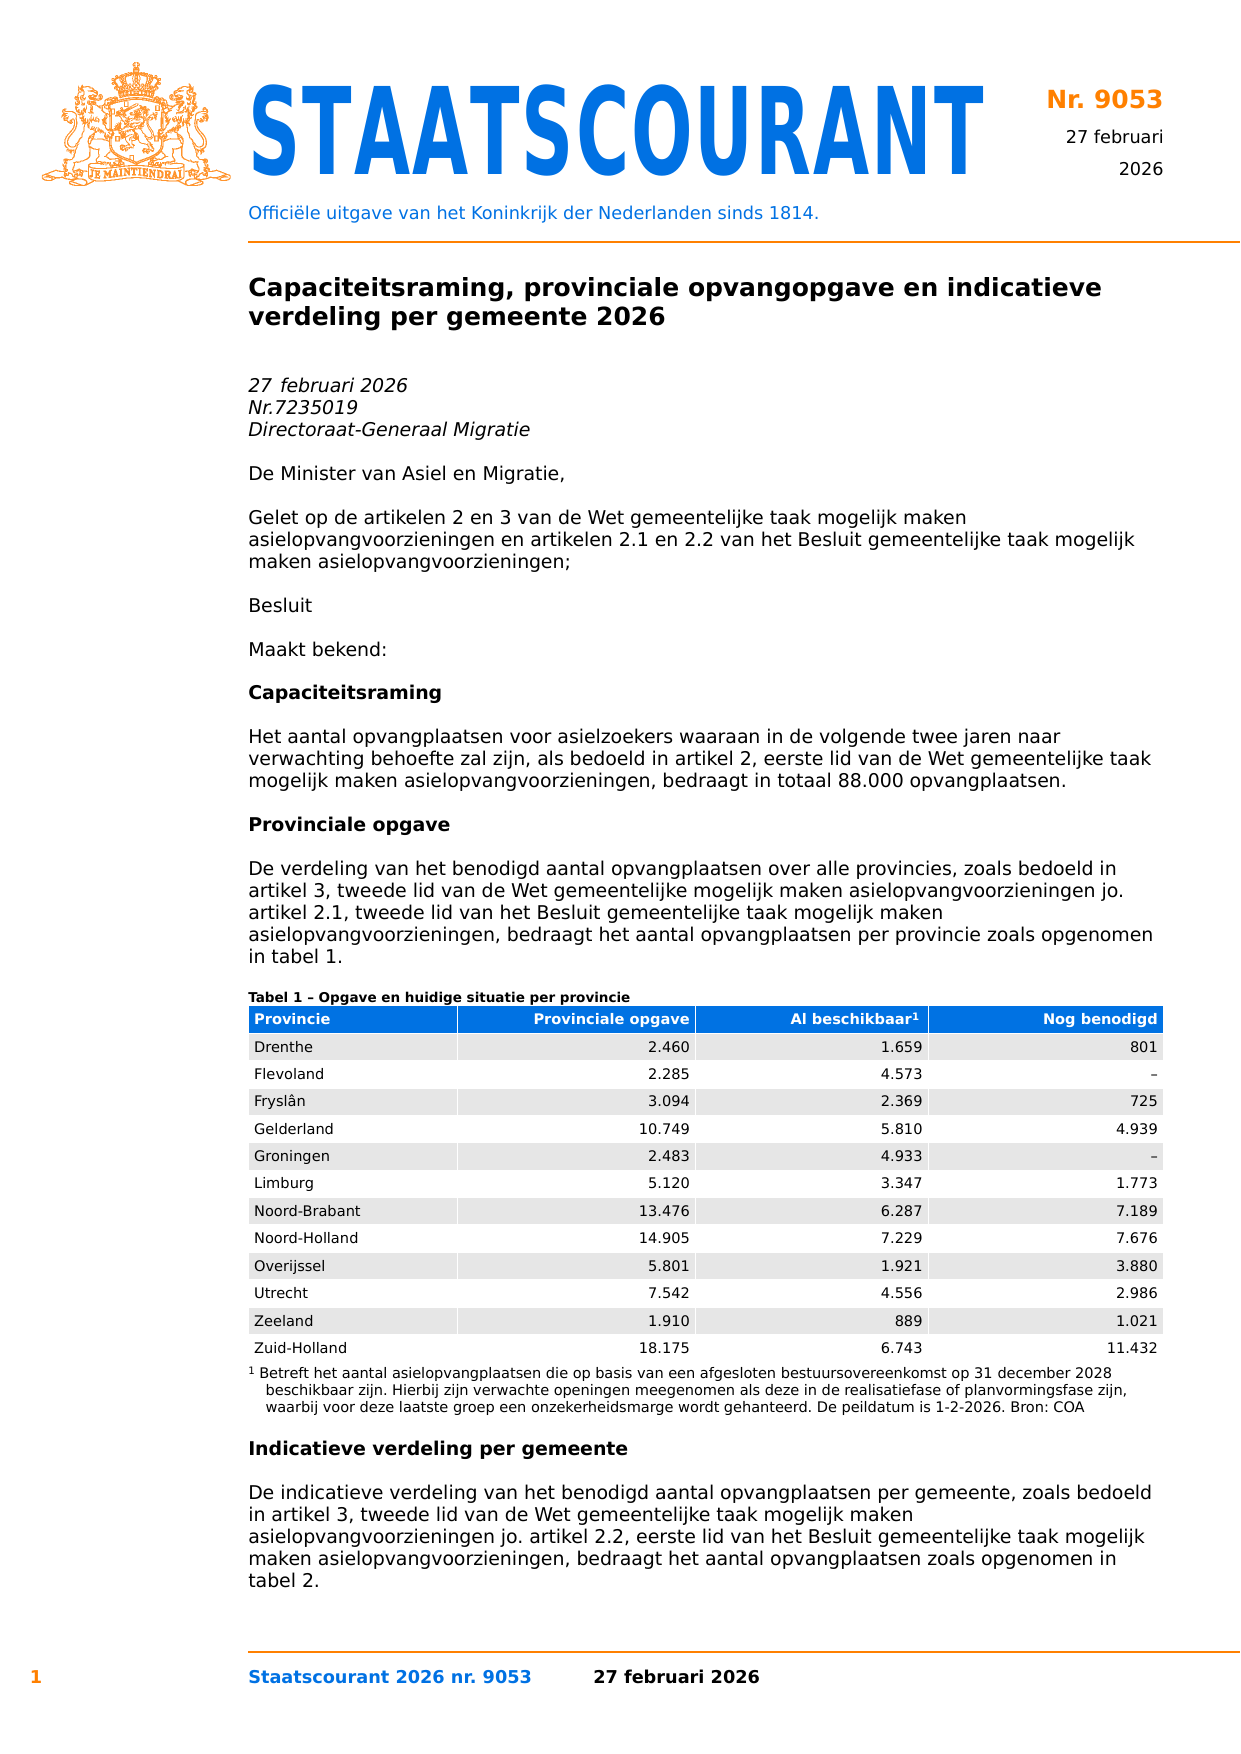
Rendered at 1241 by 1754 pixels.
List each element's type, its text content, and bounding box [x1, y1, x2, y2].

table_cell Gelderland [249, 1116, 457, 1142]
table_cell Provincie [249, 1006, 457, 1033]
text 27 februari 2026 [248, 375, 1163, 397]
table_cell Limburg [249, 1171, 457, 1197]
text De Minister van Asiel en Migratie, [248, 463, 1163, 485]
table_cell 7.676 [929, 1226, 1163, 1252]
table_cell 2.986 [929, 1280, 1163, 1307]
table_cell Zeeland [249, 1308, 457, 1334]
table_cell Fryslân [249, 1089, 457, 1115]
table_cell 1 Betreft het aantal asielopvangplaatsen die op basis van een afgesloten bestuursovereenkomst op 31 december 2028 beschikbaar zijn. Hierbij zijn verwachte openingen meegenomen als deze in de realisatiefase of planvormingsfase zijn, waarbij voor deze laatste groep een onzekerheidsmarge wordt gehanteerd. De peildatum is 1-2-2026. Bron: COA [248, 1363, 1163, 1416]
subtitle Provinciale opgave [248, 814, 1163, 836]
table_cell 6.287 [696, 1198, 928, 1224]
table_cell 889 [696, 1308, 928, 1334]
table_cell 2026 [998, 153, 1240, 203]
table_cell 725 [929, 1089, 1163, 1115]
table_cell 14.905 [458, 1226, 695, 1252]
text Nr.7235019 [248, 397, 1163, 419]
table_header STAATSCOURANT [248, 62, 998, 203]
text Directoraat-Generaal Migratie [248, 419, 1163, 441]
table_cell 6.743 [696, 1335, 928, 1361]
table_cell Provinciale opgave [458, 1006, 695, 1033]
text Het aantal opvangplaatsen voor asielzoekers waaraan in de volgende twee jaren naar verwachting behoefte zal zijn, als bedoeld in artikel 2, eerste lid van de Wet gemeentelijke taak mogelijk maken asielopvangvoorzieningen, bedraagt in totaal 88.000 opvangplaatsen. [248, 726, 1163, 792]
text De verdeling van het benodigd aantal opvangplaatsen over alle provincies, zoals bedoeld in artikel 3, tweede lid van de Wet gemeentelijke mogelijk maken asielopvangvoorzieningen jo. artikel 2.1, tweede lid van het Besluit gemeentelijke taak mogelijk maken asielopvangvoorzieningen, bedraagt het aantal opvangplaatsen per provincie zoals opgenomen in tabel 1. [248, 858, 1163, 968]
table_cell 4.933 [696, 1143, 928, 1170]
table_cell 801 [929, 1034, 1163, 1060]
text Gelet op de artikelen 2 en 3 van de Wet gemeentelijke taak mogelijk maken asielopvangvoorzieningen en artikelen 2.1 en 2.2 van het Besluit gemeentelijke taak mogelijk maken asielopvangvoorzieningen; [248, 507, 1163, 573]
table_cell 4.573 [696, 1061, 928, 1087]
subtitle Capaciteitsraming [248, 682, 1163, 704]
subtitle Capaciteitsraming, provinciale opvangopgave en indicatieve verdeling per gemeente 2026 [248, 273, 1163, 331]
table_cell Overijssel [249, 1253, 457, 1279]
table_cell 7.542 [458, 1280, 695, 1307]
table_cell 27 februari [998, 121, 1240, 153]
table_cell Noord-Brabant [249, 1198, 457, 1224]
table_cell 1.921 [696, 1253, 928, 1279]
table_cell Zuid-Holland [249, 1335, 457, 1361]
table_cell 2.483 [458, 1143, 695, 1170]
table_cell 1.910 [458, 1308, 695, 1334]
text Maakt bekend: [248, 638, 1163, 660]
table_cell 1.021 [929, 1308, 1163, 1334]
table_cell 2.369 [696, 1089, 928, 1115]
table_cell Officiële uitgave van het Koninkrijk der Nederlanden sinds 1814. [248, 203, 1240, 241]
table_header Nr. 9053 [998, 62, 1240, 121]
table_header Tabel 1 – Opgave en huidige situatie per provincie [248, 990, 1163, 1005]
text De indicatieve verdeling van het benodigd aantal opvangplaatsen per gemeente, zoals bedoeld in artikel 3, tweede lid van de Wet gemeentelijke taak mogelijk maken asielopvangvoorzieningen jo. artikel 2.2, eerste lid van het Besluit gemeentelijke taak mogelijk maken asielopvangvoorzieningen, bedraagt het aantal opvangplaatsen zoals opgenomen in tabel 2. [248, 1482, 1163, 1592]
table_cell 3.094 [458, 1089, 695, 1115]
table_cell – [929, 1061, 1163, 1087]
table_cell 5.120 [458, 1171, 695, 1197]
table_cell 3.880 [929, 1253, 1163, 1279]
table_cell 4.939 [929, 1116, 1163, 1142]
table_cell 7.229 [696, 1226, 928, 1252]
table_cell 13.476 [458, 1198, 695, 1224]
table_cell 1.773 [929, 1171, 1163, 1197]
table_cell 5.810 [696, 1116, 928, 1142]
table_cell 5.801 [458, 1253, 695, 1279]
table_cell 3.347 [696, 1171, 928, 1197]
text Besluit [248, 594, 1163, 617]
table_cell 4.556 [696, 1280, 928, 1307]
table_cell Utrecht [249, 1280, 457, 1307]
table_cell Groningen [249, 1143, 457, 1170]
picture [41, 62, 231, 186]
table_cell 11.432 [929, 1335, 1163, 1361]
table_cell 18.175 [458, 1335, 695, 1361]
table_cell Drenthe [249, 1034, 457, 1060]
table_cell 2.460 [458, 1034, 695, 1060]
subtitle Indicatieve verdeling per gemeente [248, 1438, 1163, 1460]
table_header [25, 62, 248, 241]
table_cell 7.189 [929, 1198, 1163, 1224]
table_cell – [929, 1143, 1163, 1170]
table_cell Flevoland [249, 1061, 457, 1087]
table_cell Nog benodigd [929, 1006, 1163, 1033]
table_cell 1.659 [696, 1034, 928, 1060]
table_cell Al beschikbaar1 [696, 1006, 928, 1033]
table_cell 2.285 [458, 1061, 695, 1087]
table_cell 10.749 [458, 1116, 695, 1142]
table_cell Noord-Holland [249, 1226, 457, 1252]
